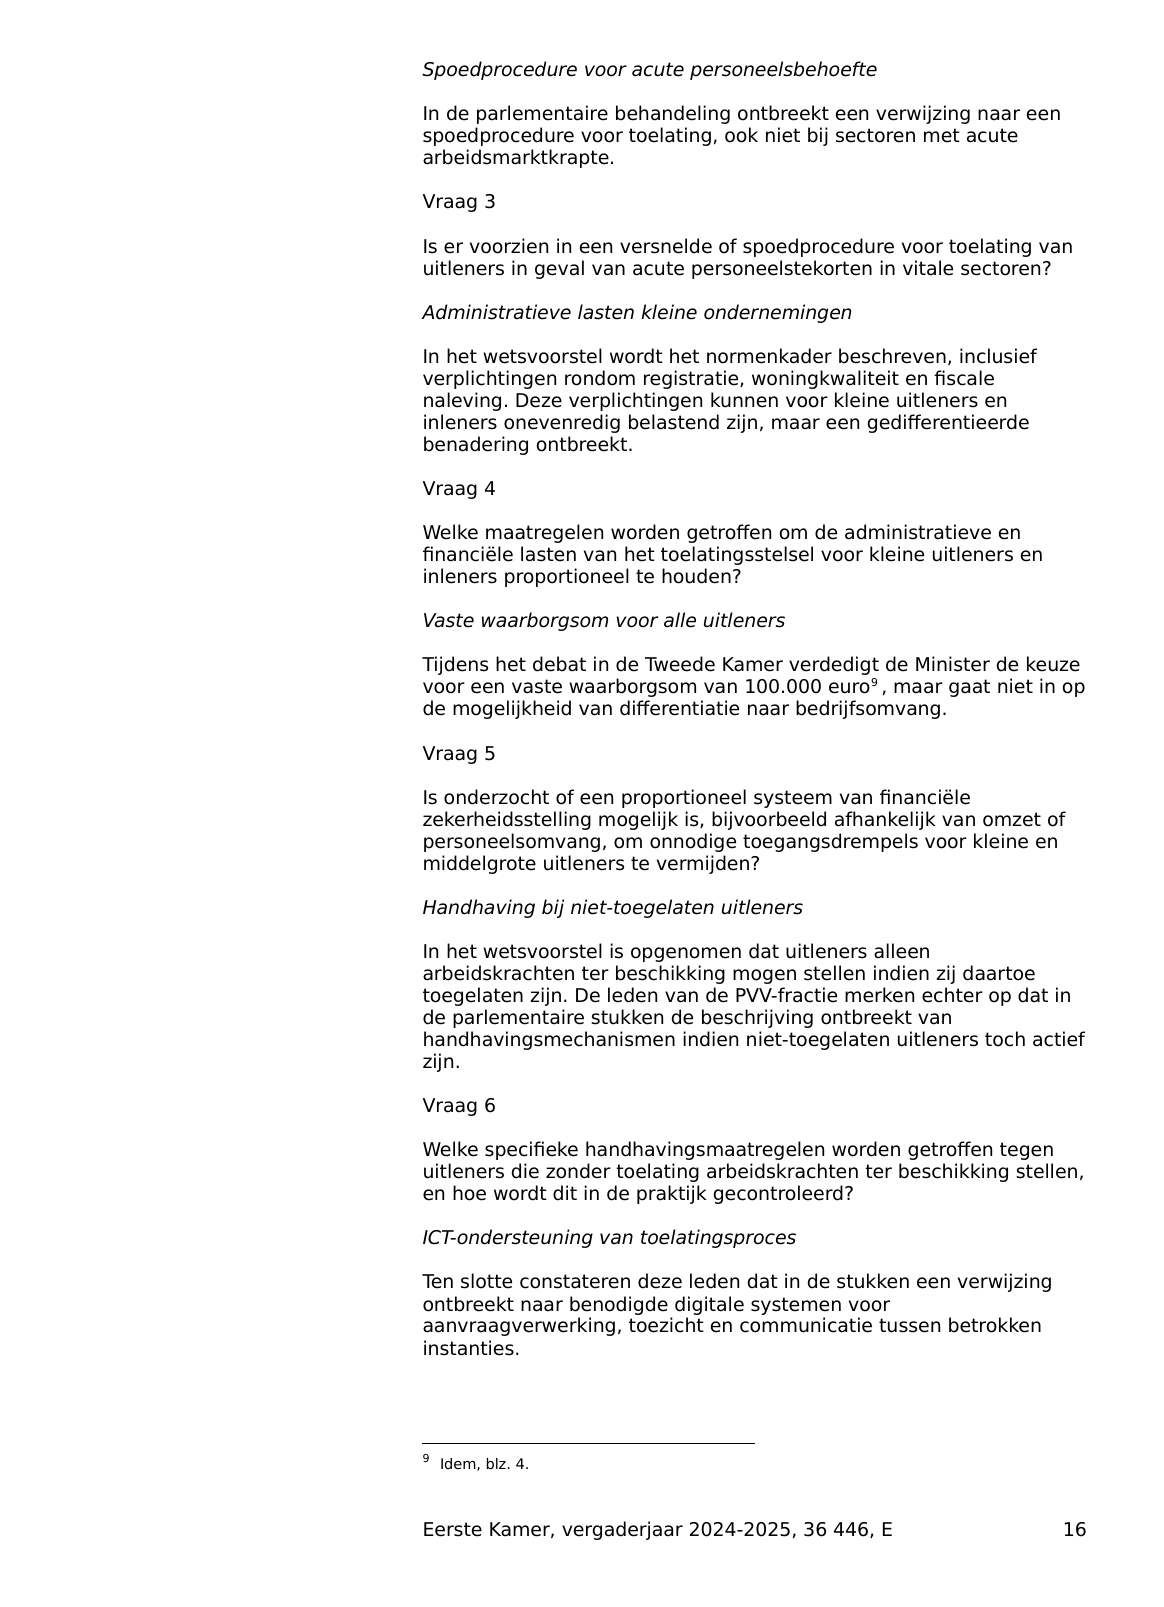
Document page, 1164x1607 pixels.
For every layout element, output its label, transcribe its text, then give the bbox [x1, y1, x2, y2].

text Welke specifieke handhavingsmaatregelen worden getroffen tegen uitleners die zonder toelating arbeidskrachten ter beschikking stellen, en hoe wordt dit in de praktijk gecontroleerd? [422, 1139, 1087, 1205]
subtitle Vaste waarborgsom voor alle uitleners [422, 610, 1087, 632]
text Tijdens het debat in de Tweede Kamer verdedigt de Minister de keuze voor een vaste waarborgsom van 100.000 euro, maar gaat niet in op de mogelijkheid van differentiatie naar bedrijfsomvang. [422, 654, 1087, 720]
text Is onderzocht of een proportioneel systeem van financiële zekerheidsstelling mogelijk is, bijvoorbeeld afhankelijk van omzet of personeelsomvang, om onnodige toegangsdrempels voor kleine en middelgrote uitleners te vermijden? [422, 787, 1087, 874]
text Is er voorzien in een versnelde of spoedprocedure voor toelating van uitleners in geval van acute personeelstekorten in vitale sectoren? [422, 236, 1087, 279]
subtitle ICT-ondersteuning van toelatingsproces [422, 1227, 1087, 1249]
subtitle Vraag 4 [422, 478, 1087, 500]
subtitle Spoedprocedure voor acute personeelsbehoefte [422, 59, 1087, 81]
text Welke maatregelen worden getroffen om de administratieve en financiële lasten van het toelatingsstelsel voor kleine uitleners en inleners proportioneel te houden? [422, 522, 1087, 588]
text Ten slotte constateren deze leden dat in de stukken een verwijzing ontbreekt naar benodigde digitale systemen voor aanvraagverwerking, toezicht en communicatie tussen betrokken instanties. [422, 1271, 1087, 1359]
text In het wetsvoorstel is opgenomen dat uitleners alleen arbeidskrachten ter beschikking mogen stellen indien zij daartoe toegelaten zijn. De leden van de PVV-fractie merken echter op dat in de parlementaire stukken de beschrijving ontbreekt van handhavingsmechanismen indien niet-toegelaten uitleners toch actief zijn. [422, 941, 1087, 1073]
subtitle Vraag 5 [422, 742, 1087, 764]
subtitle Administratieve lasten kleine ondernemingen [422, 302, 1087, 324]
text In de parlementaire behandeling ontbreekt een verwijzing naar een spoedprocedure voor toelating, ook niet bij sectoren met acute arbeidsmarktkrapte. [422, 103, 1087, 169]
text Idem, blz. 4. [422, 1452, 1087, 1474]
subtitle Vraag 3 [422, 191, 1087, 213]
text In het wetsvoorstel wordt het normenkader beschreven, inclusief verplichtingen rondom registratie, woningkwaliteit en fiscale naleving. Deze verplichtingen kunnen voor kleine uitleners en inleners onevenredig belastend zijn, maar een gedifferentieerde benadering ontbreekt. [422, 346, 1087, 456]
subtitle Vraag 6 [422, 1095, 1087, 1117]
subtitle Handhaving bij niet-toegelaten uitleners [422, 897, 1087, 919]
